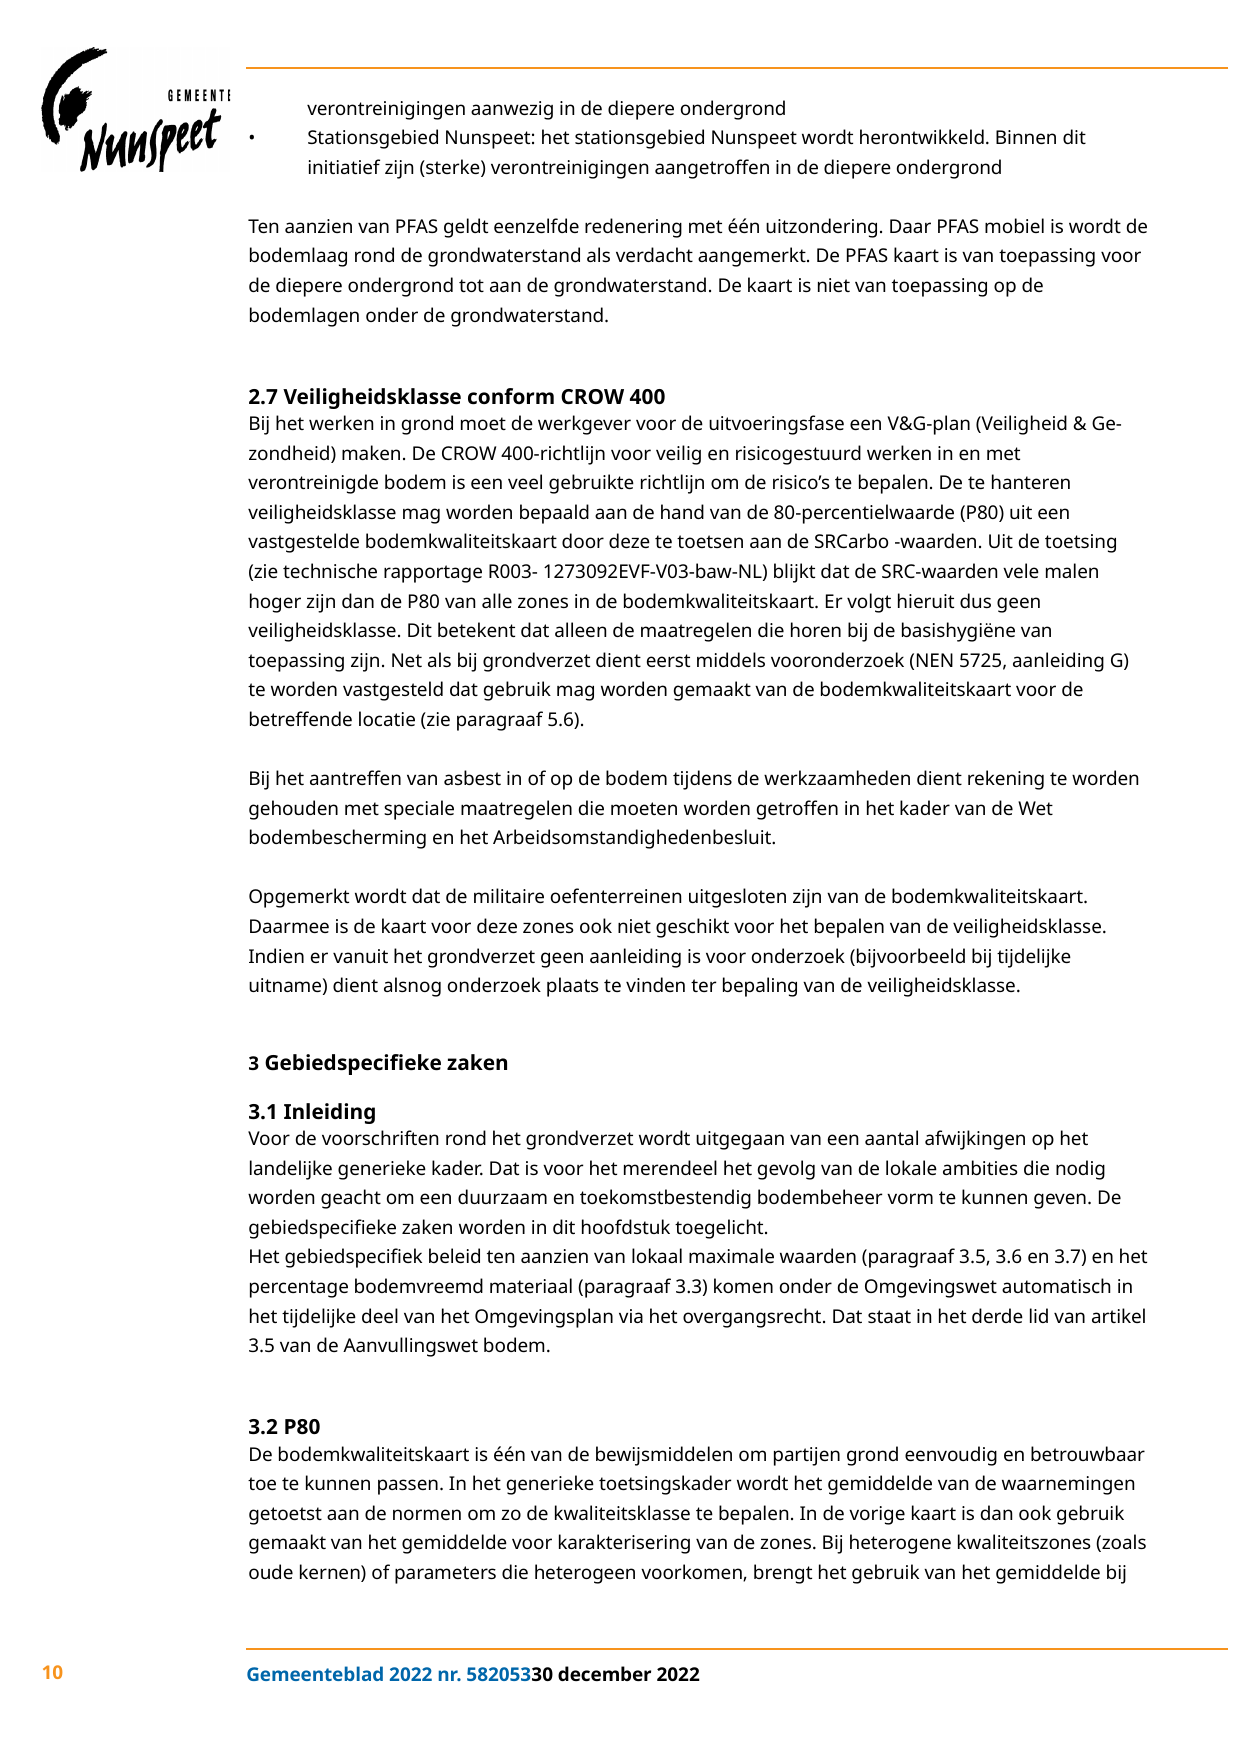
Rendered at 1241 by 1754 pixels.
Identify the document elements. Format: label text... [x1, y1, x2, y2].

text 3.2 P80 [248, 1412, 1152, 1441]
text Opgemerkt wordt dat de militaire oefenterreinen uitgesloten zijn van de bodemkwaliteitskaart. Daarmee is de kaart voor deze zones ook niet geschikt voor het bepalen van de veiligheidsklasse. Indien er vanuit het grondverzet geen aanleiding is voor onderzoek (bijvoorbeeld bij tijdelijke uitname) dient alsnog onderzoek plaats te vinden ter bepaling van de veiligheidsklasse. [248, 884, 1152, 998]
list verontreinigingen aanwezig in de diepere ondergrond [248, 95, 1152, 121]
text Ten aanzien van PFAS geldt eenzelfde redenering met één uitzondering. Daar PFAS mobiel is wordt de bodemlaag rond de grondwaterstand als verdacht aangemerkt. De PFAS kaart is van toepassing voor de diepere ondergrond tot aan de grondwaterstand. De kaart is niet van toepassing op de bodemlagen onder de grondwaterstand. [248, 213, 1152, 328]
text Bij het werken in grond moet de werkgever voor de uitvoeringsfase een V&G-plan (Veiligheid & Ge- zondheid) maken. De CROW 400-richtlijn voor veilig en risicogestuurd werken in en met verontreinigde bodem is een veel gebruikte richtlijn om de risico’s te bepalen. De te hanteren veiligheidsklasse mag worden bepaald aan de hand van de 80-percentielwaarde (P80) uit een vastgestelde bodemkwaliteitskaart door deze te toetsen aan de SRCarbo -waarden. Uit de toetsing (zie technische rapportage R003- 1273092EVF-V03-baw-NL) blijkt dat de SRC-waarden vele malen hoger zijn dan de P80 van alle zones in de bodemkwaliteitskaart. Er volgt hieruit dus geen veiligheidsklasse. Dit betekent dat alleen de maatregelen die horen bij de basishygiëne van toepassing zijn. Net als bij grondverzet dient eerst middels vooronderzoek (NEN 5725, aanleiding G) te worden vastgesteld dat gebruik mag worden gemaakt van de bodemkwaliteitskaart voor de betreffende locatie (zie paragraaf 5.6). [248, 410, 1152, 732]
text 3.1 Inleiding [248, 1097, 1152, 1125]
picture [41, 47, 231, 172]
text Het gebiedspecifiek beleid ten aanzien van lokaal maximale waarden (paragraaf 3.5, 3.6 en 3.7) en het percentage bodemvreemd materiaal (paragraaf 3.3) komen onder de Omgevingswet automatisch in het tijdelijke deel van het Omgevingsplan via het overgangsrecht. Dat staat in het derde lid van artikel 3.5 van de Aanvullingswet bodem. [248, 1244, 1152, 1358]
text 3 Gebiedspecifieke zaken [248, 1048, 1152, 1076]
text De bodemkwaliteitskaart is één van de bewijsmiddelen om partijen grond eenvoudig en betrouwbaar toe te kunnen passen. In het generieke toetsingskader wordt het gemiddelde van de waarnemingen getoetst aan de normen om zo de kwaliteitsklasse te bepalen. In de vorige kaart is dan ook gebruik gemaakt van het gemiddelde voor karakterisering van de zones. Bij heterogene kwaliteitszones (zoals oude kernen) of parameters die heterogeen voorkomen, brengt het gebruik van het gemiddelde bij [248, 1441, 1152, 1585]
text Bij het aantreffen van asbest in of op de bodem tijdens de werkzaamheden dient rekening te worden gehouden met speciale maatregelen die moeten worden getroffen in het kader van de Wet bodembescherming en het Arbeidsomstandighedenbesluit. [248, 765, 1152, 850]
list Stationsgebied Nunspeet: het stationsgebied Nunspeet wordt herontwikkeld. Binnen dit initiatief zijn (sterke) verontreinigingen aangetroffen in de diepere ondergrond [248, 124, 1152, 180]
text Voor de voorschriften rond het grondverzet wordt uitgegaan van een aantal afwijkingen op het landelijke generieke kader. Dat is voor het merendeel het gevolg van de lokale ambities die nodig worden geacht om een duurzaam en toekomstbestendig bodembeheer vorm te kunnen geven. De gebiedspecifieke zaken worden in dit hoofdstuk toegelicht. [248, 1125, 1152, 1240]
text 2.7 Veiligheidsklasse conform CROW 400 [248, 382, 1152, 410]
